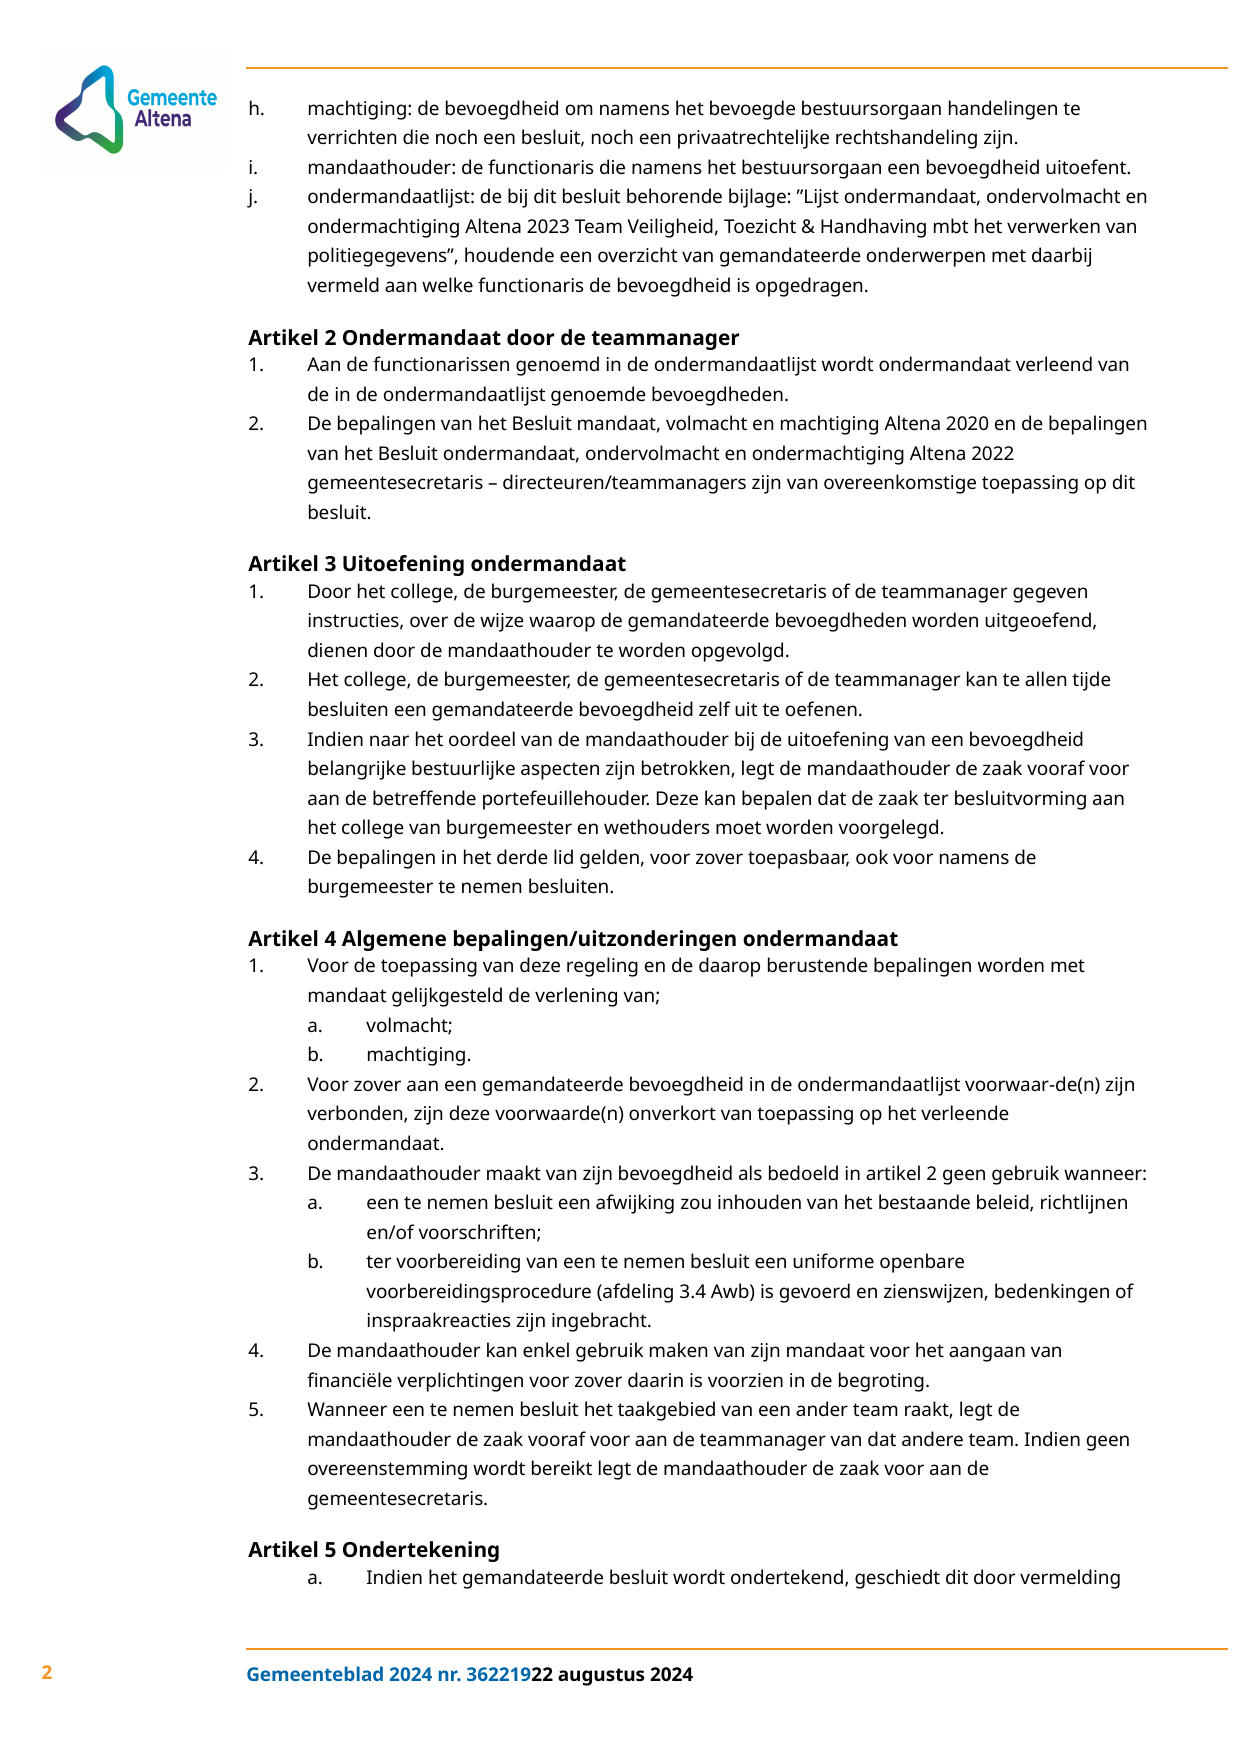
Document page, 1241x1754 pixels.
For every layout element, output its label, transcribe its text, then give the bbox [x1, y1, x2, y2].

list Aan de functionarissen genoemd in de ondermandaatlijst wordt ondermandaat verleend van de in de ondermandaatlijst genoemde bevoegdheden. [248, 351, 1152, 406]
list De bepalingen van het Besluit mandaat, volmacht en machtiging Altena 2020 en de bepalingen van het Besluit ondermandaat, ondervolmacht en ondermachtiging Altena 2022 gemeentesecretaris – directeuren/teammanagers zijn van overeenkomstige toepassing op dit besluit. [248, 410, 1152, 525]
text Artikel 2 Ondermandaat door de teammanager [248, 323, 1152, 351]
list Indien naar het oordeel van de mandaathouder bij de uitoefening van een bevoegdheid belangrijke bestuurlijke aspecten zijn betrokken, legt de mandaathouder de zaak vooraf voor aan de betreffende portefeuillehouder. Deze kan bepalen dat de zaak ter besluitvorming aan het college van burgemeester en wethouders moet worden voorgelegd. [248, 726, 1152, 840]
list ondermandaatlijst: de bij dit besluit behorende bijlage: ”Lijst ondermandaat, ondervolmacht en ondermachtiging Altena 2023 Team Veiligheid, Toezicht & Handhaving mbt het verwerken van politiegegevens”, houdende een overzicht van gemandateerde onderwerpen met daarbij vermeld aan welke functionaris de bevoegdheid is opgedragen. [248, 183, 1152, 298]
list Indien het gemandateerde besluit wordt ondertekend, geschiedt dit door vermelding [307, 1564, 1152, 1590]
text Artikel 3 Uitoefening ondermandaat [248, 549, 1152, 578]
text Artikel 4 Algemene bepalingen/uitzonderingen ondermandaat [248, 924, 1152, 953]
list De bepalingen in het derde lid gelden, voor zover toepasbaar, ook voor namens de burgemeester te nemen besluiten. [248, 844, 1152, 899]
list Voor zover aan een gemandateerde bevoegdheid in de ondermandaatlijst voorwaar-de(n) zijn verbonden, zijn deze voorwaarde(n) onverkort van toepassing op het verleende ondermandaat. [248, 1071, 1152, 1156]
list Het college, de burgemeester, de gemeentesecretaris of de teammanager kan te allen tijde besluiten een gemandateerde bevoegdheid zelf uit te oefenen. [248, 667, 1152, 722]
list De mandaathouder maakt van zijn bevoegdheid als bedoeld in artikel 2 geen gebruik wanneer: [248, 1160, 1152, 1185]
list mandaathouder: de functionaris die namens het bestuursorgaan een bevoegdheid uitoefent. [248, 154, 1152, 180]
list Wanneer een te nemen besluit het taakgebied van een ander team raakt, legt de mandaathouder de zaak vooraf voor aan de teammanager van dat andere team. Indien geen overeenstemming wordt bereikt legt de mandaathouder de zaak voor aan de gemeentesecretaris. [248, 1396, 1152, 1511]
list Voor de toepassing van deze regeling en de daarop berustende bepalingen worden met mandaat gelijkgesteld de verlening van; [248, 953, 1152, 1008]
list volmacht; [307, 1012, 1152, 1037]
list ter voorbereiding van een te nemen besluit een uniforme openbare voorbereidingsprocedure (afdeling 3.4 Awb) is gevoerd en zienswijzen, bedenkingen of inspraakreacties zijn ingebracht. [307, 1248, 1152, 1333]
list Door het college, de burgemeester, de gemeentesecretaris of de teammanager gegeven instructies, over de wijze waarop de gemandateerde bevoegdheden worden uitgeoefend, dienen door de mandaathouder te worden opgevolgd. [248, 578, 1152, 663]
list machtiging: de bevoegdheid om namens het bevoegde bestuursorgaan handelingen te verrichten die noch een besluit, noch een privaatrechtelijke rechtshandeling zijn. [248, 95, 1152, 150]
list machtiging. [307, 1041, 1152, 1067]
text Artikel 5 Ondertekening [248, 1536, 1152, 1564]
picture [41, 47, 231, 172]
list De mandaathouder kan enkel gebruik maken van zijn mandaat voor het aangaan van financiële verplichtingen voor zover daarin is voorzien in de begroting. [248, 1337, 1152, 1392]
list een te nemen besluit een afwijking zou inhouden van het bestaande beleid, richtlijnen en/of voorschriften; [307, 1189, 1152, 1244]
